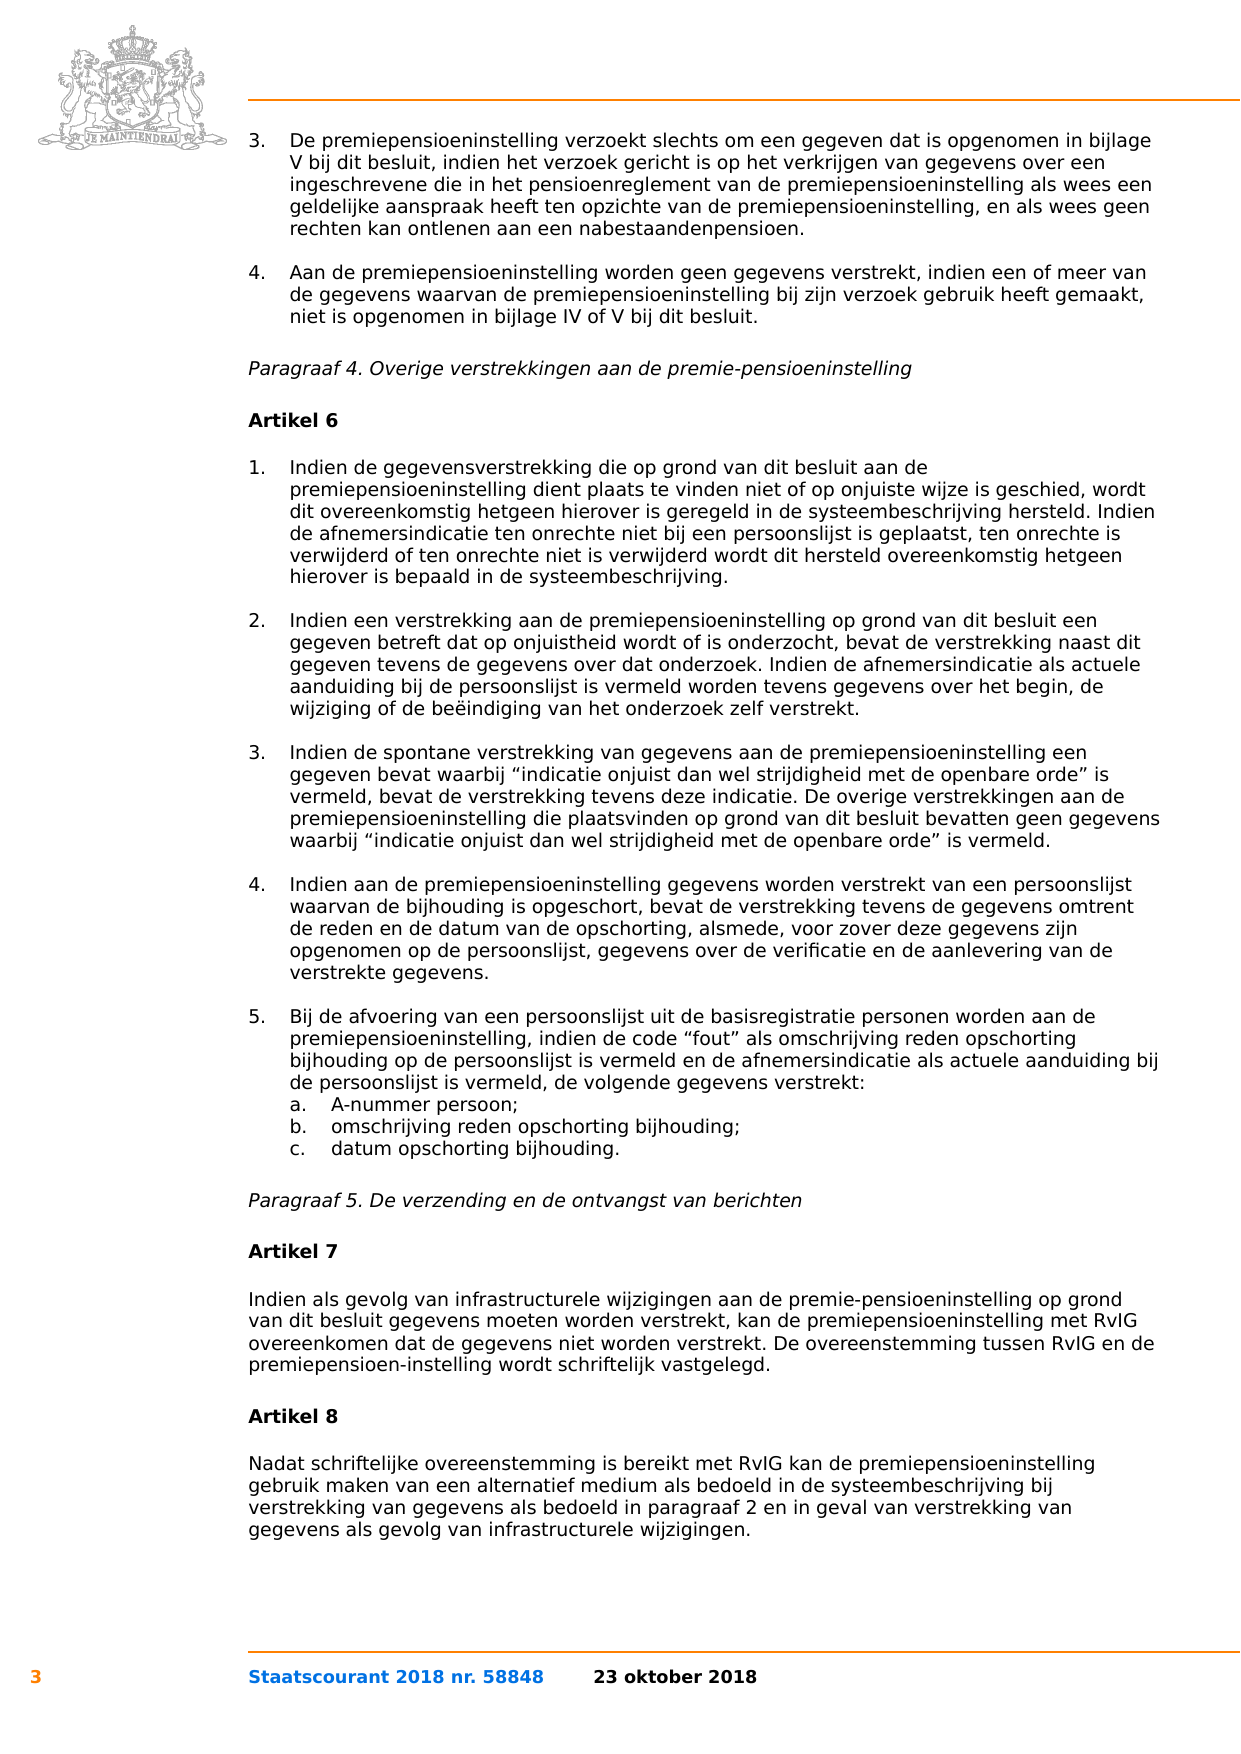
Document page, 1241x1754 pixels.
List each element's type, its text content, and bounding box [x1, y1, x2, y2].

text 2. Indien een verstrekking aan de premiepensioeninstelling op grond van dit besluit een gegeven betreft dat op onjuistheid wordt of is onderzocht, bevat de verstrekking naast dit gegeven tevens de gegevens over dat onderzoek. Indien de afnemersindicatie als actuele aanduiding bij de persoonslijst is vermeld worden tevens gegevens over het begin, de wijziging of de beëindiging van het onderzoek zelf verstrekt. [248, 610, 1163, 720]
text 4. Indien aan de premiepensioeninstelling gegevens worden verstrekt van een persoonslijst waarvan de bijhouding is opgeschort, bevat de verstrekking tevens de gegevens omtrent de reden en de datum van de opschorting, alsmede, voor zover deze gegevens zijn opgenomen op de persoonslijst, gegevens over de verificatie en de aanlevering van de verstrekte gegevens. [248, 874, 1163, 984]
text 5. Bij de afvoering van een persoonslijst uit de basisregistratie personen worden aan de premiepensioeninstelling, indien de code “fout” als omschrijving reden opschorting bijhouding op de persoonslijst is vermeld en de afnemersindicatie als actuele aanduiding bij de persoonslijst is vermeld, de volgende gegevens verstrekt: [248, 1006, 1163, 1093]
text 4. Aan de premiepensioeninstelling worden geen gegevens verstrekt, indien een of meer van de gegevens waarvan de premiepensioeninstelling bij zijn verzoek gebruik heeft gemaakt, niet is opgenomen in bijlage IV of V bij dit besluit. [248, 262, 1163, 328]
text 3. Indien de spontane verstrekking van gegevens aan de premiepensioeninstelling een gegeven bevat waarbij “indicatie onjuist dan wel strijdigheid met de openbare orde” is vermeld, bevat de verstrekking tevens deze indicatie. De overige verstrekkingen aan de premiepensioeninstelling die plaatsvinden op grond van dit besluit bevatten geen gegevens waarbij “indicatie onjuist dan wel strijdigheid met de openbare orde” is vermeld. [248, 742, 1163, 852]
text c. datum opschorting bijhouding. [289, 1137, 1163, 1159]
subtitle Artikel 6 [248, 409, 1163, 432]
text a. A-nummer persoon; [289, 1093, 1163, 1116]
text 3. De premiepensioeninstelling verzoekt slechts om een gegeven dat is opgenomen in bijlage V bij dit besluit, indien het verzoek gericht is op het verkrijgen van gegevens over een ingeschrevene die in het pensioenreglement van de premiepensioeninstelling als wees een geldelijke aanspraak heeft ten opzichte van de premiepensioeninstelling, en als wees geen rechten kan ontlenen aan een nabestaandenpensioen. [248, 130, 1163, 240]
text Indien als gevolg van infrastructurele wijzigingen aan de premie-pensioeninstelling op grond van dit besluit gegevens moeten worden verstrekt, kan de premiepensioeninstelling met RvIG overeenkomen dat de gegevens niet worden verstrekt. De overeenstemming tussen RvIG en de premiepensioen-instelling wordt schriftelijk vastgelegd. [248, 1288, 1163, 1376]
subtitle Artikel 7 [248, 1241, 1163, 1263]
text b. omschrijving reden opschorting bijhouding; [289, 1116, 1163, 1137]
subtitle Paragraaf 5. De verzending en de ontvangst van berichten [248, 1189, 1163, 1211]
text 1. Indien de gegevensverstrekking die op grond van dit besluit aan de premiepensioeninstelling dient plaats te vinden niet of op onjuiste wijze is geschied, wordt dit overeenkomstig hetgeen hierover is geregeld in de systeembeschrijving hersteld. Indien de afnemersindicatie ten onrechte niet bij een persoonslijst is geplaatst, ten onrechte is verwijderd of ten onrechte niet is verwijderd wordt dit hersteld overeenkomstig hetgeen hierover is bepaald in de systeembeschrijving. [248, 457, 1163, 588]
subtitle Paragraaf 4. Overige verstrekkingen aan de premie-pensioeninstelling [248, 358, 1163, 379]
subtitle Artikel 8 [248, 1406, 1163, 1428]
picture [38, 25, 227, 150]
text Nadat schriftelijke overeenstemming is bereikt met RvIG kan de premiepensioeninstelling gebruik maken van een alternatief medium als bedoeld in de systeembeschrijving bij verstrekking van gegevens als bedoeld in paragraaf 2 en in geval van verstrekking van gegevens als gevolg van infrastructurele wijzigingen. [248, 1453, 1163, 1541]
